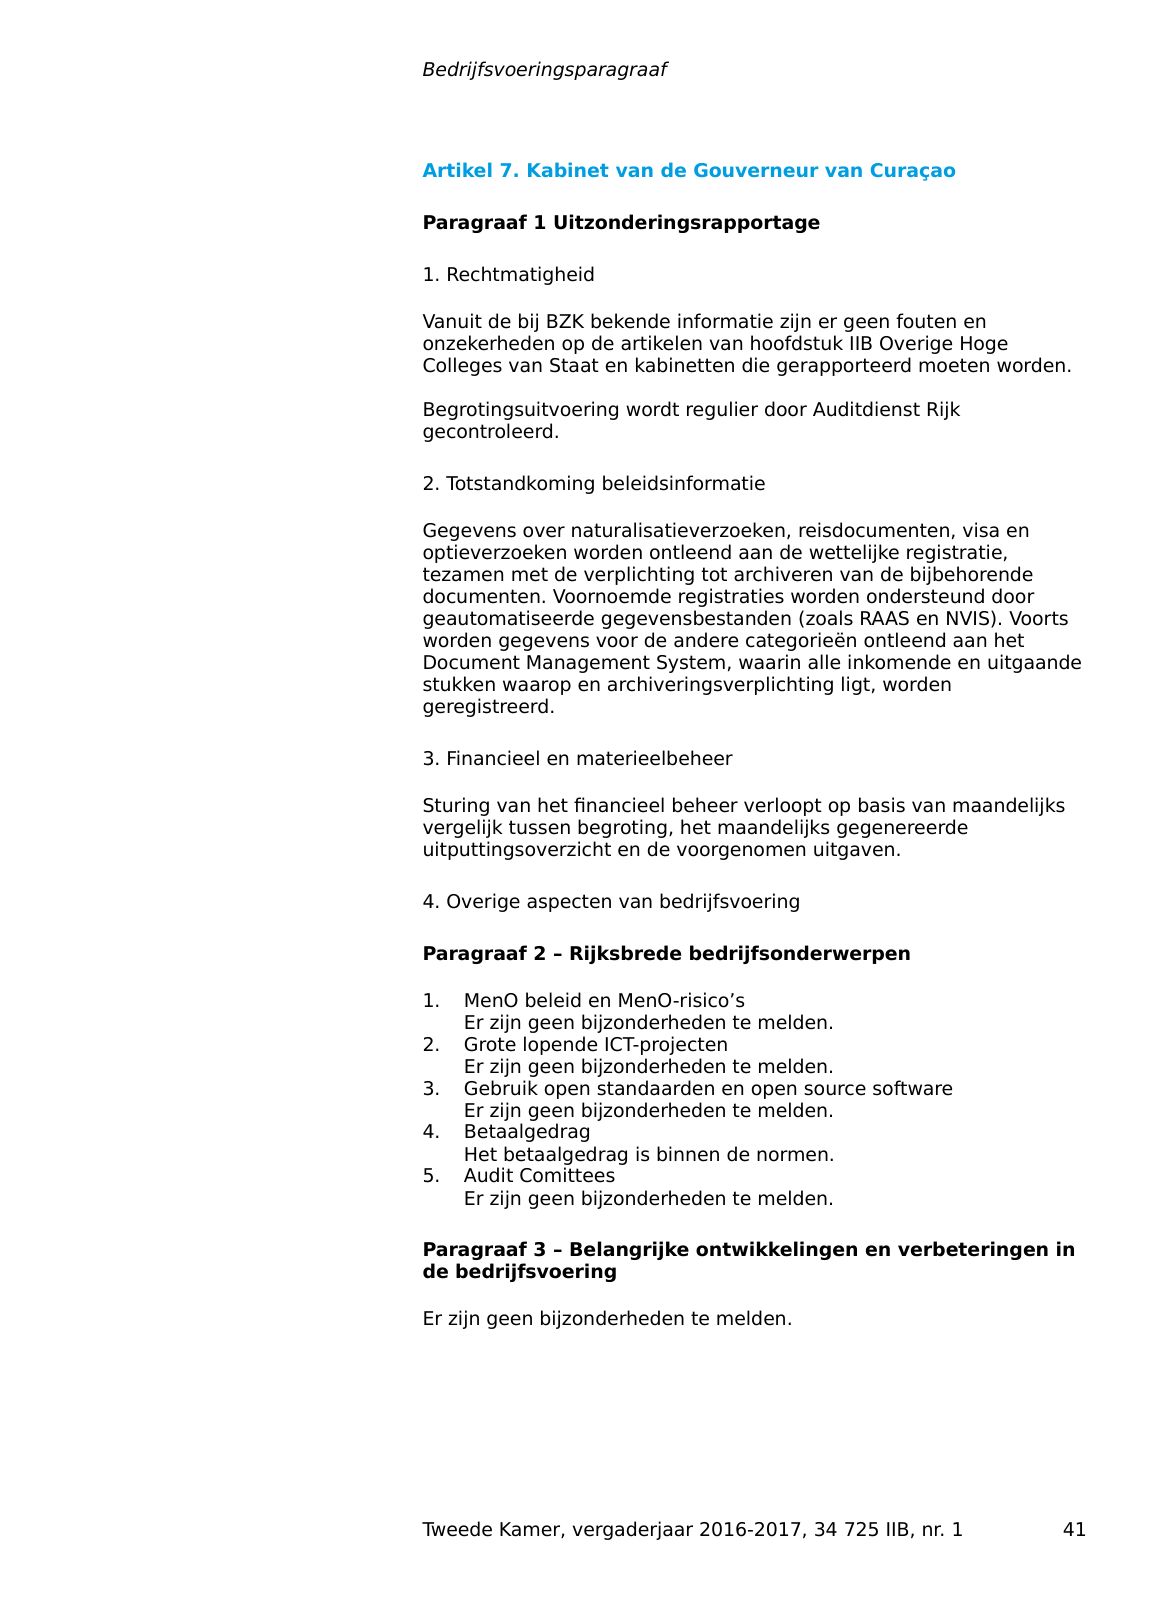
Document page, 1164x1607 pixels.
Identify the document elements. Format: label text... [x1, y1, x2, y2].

text Gegevens over naturalisatieverzoeken, reisdocumenten, visa en optieverzoeken worden ontleend aan de wettelijke registratie, tezamen met de verplichting tot archiveren van de bijbehorende documenten. Voornoemde registraties worden ondersteund door geautomatiseerde gegevensbestanden (zoals RAAS en NVIS). Voorts worden gegevens voor de andere categorieën ontleend aan het Document Management System, waarin alle inkomende en uitgaande stukken waarop en archiveringsverplichting ligt, worden geregistreerd. [422, 520, 1087, 718]
text 2. Grote lopende ICT-projecten [422, 1033, 1087, 1056]
text 1. MenO beleid en MenO-risico’s [422, 989, 1087, 1012]
subtitle 4. Overige aspecten van bedrijfsvoering [422, 891, 1087, 913]
subtitle Artikel 7. Kabinet van de Gouverneur van Curaçao [422, 160, 1087, 182]
text Er zijn geen bijzonderheden te melden. [464, 1099, 1087, 1121]
subtitle 1. Rechtmatigheid [422, 264, 1087, 286]
text 5. Audit Comittees [422, 1165, 1087, 1187]
text Het betaalgedrag is binnen de normen. [464, 1143, 1087, 1165]
text Vanuit de bij BZK bekende informatie zijn er geen fouten en onzekerheden op de artikelen van hoofdstuk IIB Overige Hoge Colleges van Staat en kabinetten die gerapporteerd moeten worden. [422, 311, 1087, 377]
text 4. Betaalgedrag [422, 1121, 1087, 1143]
text 3. Gebruik open standaarden en open source software [422, 1077, 1087, 1099]
subtitle 3. Financieel en materieelbeheer [422, 748, 1087, 770]
subtitle Paragraaf 1 Uitzonderingsrapportage [422, 212, 1087, 234]
text Sturing van het financieel beheer verloopt op basis van maandelijks vergelijk tussen begroting, het maandelijks gegenereerde uitputtingsoverzicht en de voorgenomen uitgaven. [422, 795, 1087, 861]
subtitle 2. Totstandkoming beleidsinformatie [422, 473, 1087, 495]
text Er zijn geen bijzonderheden te melden. [464, 1187, 1087, 1209]
text Begrotingsuitvoering wordt regulier door Auditdienst Rijk gecontroleerd. [422, 399, 1087, 443]
subtitle Paragraaf 2 – Rijksbrede bedrijfsonderwerpen [422, 943, 1087, 964]
text Er zijn geen bijzonderheden te melden. [464, 1012, 1087, 1033]
subtitle Paragraaf 3 – Belangrijke ontwikkelingen en verbeteringen in de bedrijfsvoering [422, 1239, 1087, 1283]
text Er zijn geen bijzonderheden te melden. [464, 1056, 1087, 1077]
text Er zijn geen bijzonderheden te melden. [422, 1308, 1087, 1330]
